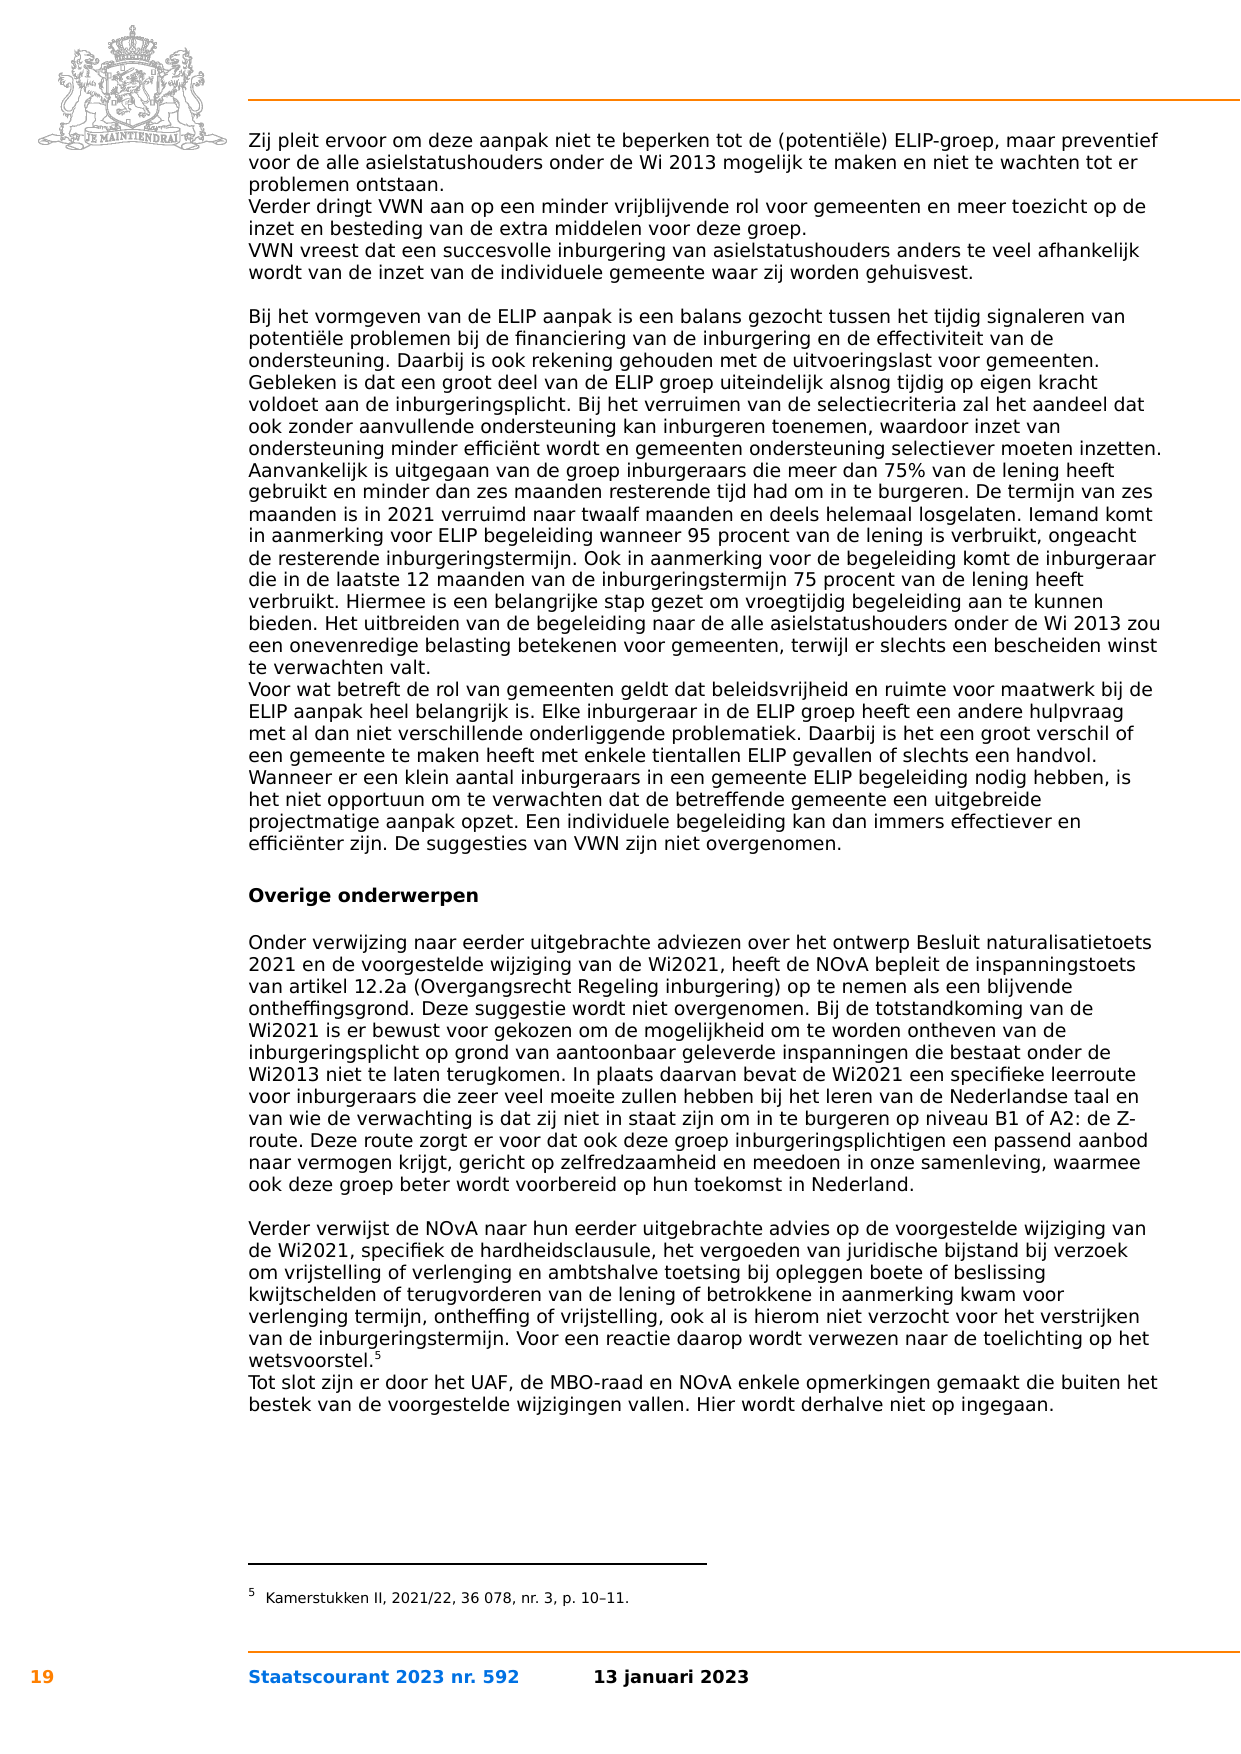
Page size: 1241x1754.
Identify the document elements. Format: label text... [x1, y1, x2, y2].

text Voor wat betreft de rol van gemeenten geldt dat beleidsvrijheid en ruimte voor maatwerk bij de ELIP aanpak heel belangrijk is. Elke inburgeraar in de ELIP groep heeft een andere hulpvraag met al dan niet verschillende onderliggende problematiek. Daarbij is het een groot verschil of een gemeente te maken heeft met enkele tientallen ELIP gevallen of slechts een handvol. Wanneer er een klein aantal inburgeraars in een gemeente ELIP begeleiding nodig hebben, is het niet opportuun om te verwachten dat de betreffende gemeente een uitgebreide projectmatige aanpak opzet. Een individuele begeleiding kan dan immers effectiever en efficiënter zijn. De suggesties van VWN zijn niet overgenomen. [248, 679, 1163, 855]
picture [38, 25, 227, 150]
text VWN vreest dat een succesvolle inburgering van asielstatushouders anders te veel afhankelijk wordt van de inzet van de individuele gemeente waar zij worden gehuisvest. [248, 240, 1163, 284]
text Onder verwijzing naar eerder uitgebrachte adviezen over het ontwerp Besluit naturalisatietoets 2021 en de voorgestelde wijziging van de Wi2021, heeft de NOvA bepleit de inspanningstoets van artikel 12.2a (Overgangsrecht Regeling inburgering) op te nemen als een blijvende ontheffingsgrond. Deze suggestie wordt niet overgenomen. Bij de totstandkoming van de Wi2021 is er bewust voor gekozen om de mogelijkheid om te worden ontheven van de inburgeringsplicht op grond van aantoonbaar geleverde inspanningen die bestaat onder de Wi2013 niet te laten terugkomen. In plaats daarvan bevat de Wi2021 een specifieke leerroute voor inburgeraars die zeer veel moeite zullen hebben bij het leren van de Nederlandse taal en van wie de verwachting is dat zij niet in staat zijn om in te burgeren op niveau B1 of A2: de Z-route. Deze route zorgt er voor dat ook deze groep inburgeringsplichtigen een passend aanbod naar vermogen krijgt, gericht op zelfredzaamheid en meedoen in onze samenleving, waarmee ook deze groep beter wordt voorbereid op hun toekomst in Nederland. [248, 932, 1163, 1196]
text Verder verwijst de NOvA naar hun eerder uitgebrachte advies op de voorgestelde wijziging van de Wi2021, specifiek de hardheidsclausule, het vergoeden van juridische bijstand bij verzoek om vrijstelling of verlenging en ambtshalve toetsing bij opleggen boete of beslissing kwijtschelden of terugvorderen van de lening of betrokkene in aanmerking kwam voor verlenging termijn, ontheffing of vrijstelling, ook al is hierom niet verzocht voor het verstrijken van de inburgeringstermijn. Voor een reactie daarop wordt verwezen naar de toelichting op het wetsvoorstel. [248, 1218, 1163, 1372]
text Zij pleit ervoor om deze aanpak niet te beperken tot de (potentiële) ELIP-groep, maar preventief voor de alle asielstatushouders onder de Wi 2013 mogelijk te maken en niet te wachten tot er problemen ontstaan. [248, 130, 1163, 196]
subtitle Overige onderwerpen [248, 885, 1163, 907]
text Bij het vormgeven van de ELIP aanpak is een balans gezocht tussen het tijdig signaleren van potentiële problemen bij de financiering van de inburgering en de effectiviteit van de ondersteuning. Daarbij is ook rekening gehouden met de uitvoeringslast voor gemeenten. Gebleken is dat een groot deel van de ELIP groep uiteindelijk alsnog tijdig op eigen kracht voldoet aan de inburgeringsplicht. Bij het verruimen van de selectiecriteria zal het aandeel dat ook zonder aanvullende ondersteuning kan inburgeren toenemen, waardoor inzet van ondersteuning minder efficiënt wordt en gemeenten ondersteuning selectiever moeten inzetten. Aanvankelijk is uitgegaan van de groep inburgeraars die meer dan 75% van de lening heeft gebruikt en minder dan zes maanden resterende tijd had om in te burgeren. De termijn van zes maanden is in 2021 verruimd naar twaalf maanden en deels helemaal losgelaten. Iemand komt in aanmerking voor ELIP begeleiding wanneer 95 procent van de lening is verbruikt, ongeacht de resterende inburgeringstermijn. Ook in aanmerking voor de begeleiding komt de inburgeraar die in de laatste 12 maanden van de inburgeringstermijn 75 procent van de lening heeft verbruikt. Hiermee is een belangrijke stap gezet om vroegtijdig begeleiding aan te kunnen bieden. Het uitbreiden van de begeleiding naar de alle asielstatushouders onder de Wi 2013 zou een onevenredige belasting betekenen voor gemeenten, terwijl er slechts een bescheiden winst te verwachten valt. [248, 306, 1163, 679]
text Tot slot zijn er door het UAF, de MBO-raad en NOvA enkele opmerkingen gemaakt die buiten het bestek van de voorgestelde wijzigingen vallen. Hier wordt derhalve niet op ingegaan. [248, 1372, 1163, 1416]
text Kamerstukken II, 2021/22, 36 078, nr. 3, p. 10–11. [248, 1586, 1163, 1608]
text Verder dringt VWN aan op een minder vrijblijvende rol voor gemeenten en meer toezicht op de inzet en besteding van de extra middelen voor deze groep. [248, 196, 1163, 240]
